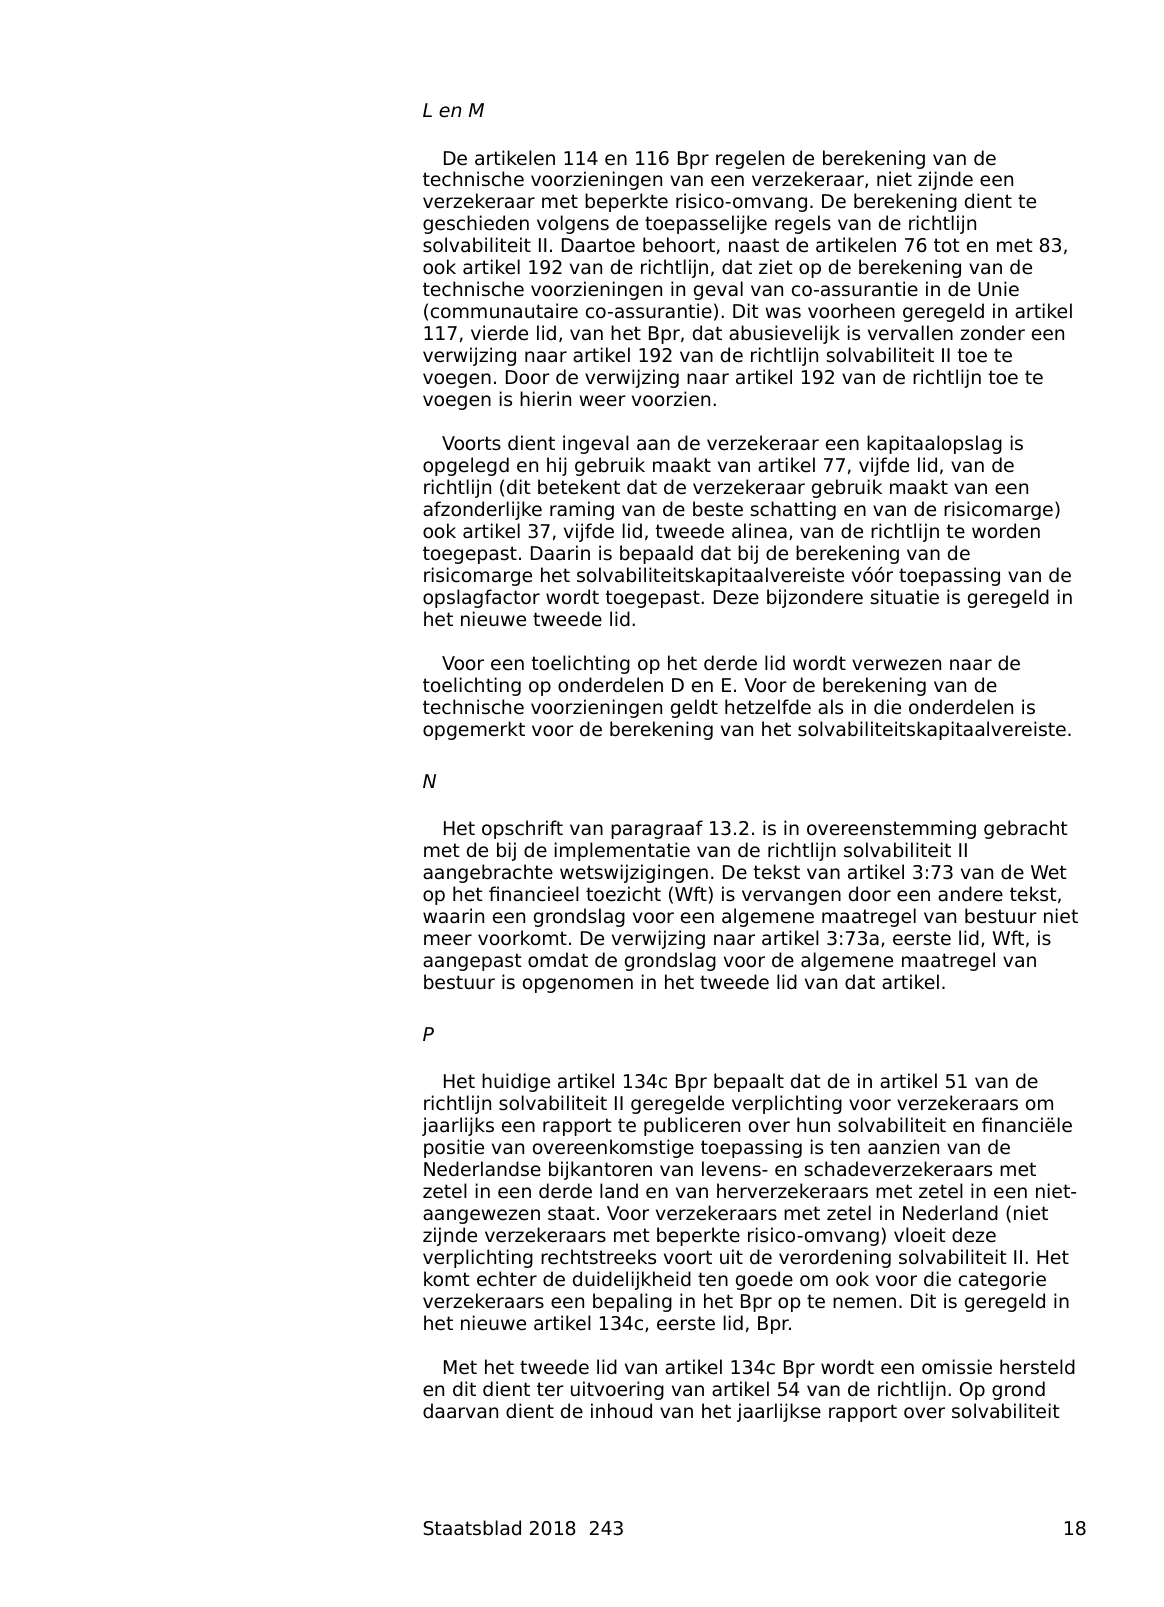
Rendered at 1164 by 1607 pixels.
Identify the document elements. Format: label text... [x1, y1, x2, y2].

subtitle N [422, 771, 1087, 793]
text Het opschrift van paragraaf 13.2. is in overeenstemming gebracht met de bij de implementatie van de richtlijn solvabiliteit II aangebrachte wetswijzigingen. De tekst van artikel 3:73 van de Wet op het financieel toezicht (Wft) is vervangen door een andere tekst, waarin een grondslag voor een algemene maatregel van bestuur niet meer voorkomt. De verwijzing naar artikel 3:73a, eerste lid, Wft, is aangepast omdat de grondslag voor de algemene maatregel van bestuur is opgenomen in het tweede lid van dat artikel. [422, 818, 1087, 994]
text Het huidige artikel 134c Bpr bepaalt dat de in artikel 51 van de richtlijn solvabiliteit II geregelde verplichting voor verzekeraars om jaarlijks een rapport te publiceren over hun solvabiliteit en financiële positie van overeenkomstige toepassing is ten aanzien van de Nederlandse bijkantoren van levens- en schadeverzekeraars met zetel in een derde land en van herverzekeraars met zetel in een niet-aangewezen staat. Voor verzekeraars met zetel in Nederland (niet zijnde verzekeraars met beperkte risico-omvang) vloeit deze verplichting rechtstreeks voort uit de verordening solvabiliteit II. Het komt echter de duidelijkheid ten goede om ook voor die categorie verzekeraars een bepaling in het Bpr op te nemen. Dit is geregeld in het nieuwe artikel 134c, eerste lid, Bpr. [422, 1071, 1087, 1335]
text De artikelen 114 en 116 Bpr regelen de berekening van de technische voorzieningen van een verzekeraar, niet zijnde een verzekeraar met beperkte risico-omvang. De berekening dient te geschieden volgens de toepasselijke regels van de richtlijn solvabiliteit II. Daartoe behoort, naast de artikelen 76 tot en met 83, ook artikel 192 van de richtlijn, dat ziet op de berekening van de technische voorzieningen in geval van co-assurantie in de Unie (communautaire co-assurantie). Dit was voorheen geregeld in artikel 117, vierde lid, van het Bpr, dat abusievelijk is vervallen zonder een verwijzing naar artikel 192 van de richtlijn solvabiliteit II toe te voegen. Door de verwijzing naar artikel 192 van de richtlijn toe te voegen is hierin weer voorzien. [422, 147, 1087, 411]
subtitle L en M [422, 100, 1087, 122]
text Met het tweede lid van artikel 134c Bpr wordt een omissie hersteld en dit dient ter uitvoering van artikel 54 van de richtlijn. Op grond daarvan dient de inhoud van het jaarlijkse rapport over solvabiliteit [422, 1357, 1087, 1423]
text Voorts dient ingeval aan de verzekeraar een kapitaalopslag is opgelegd en hij gebruik maakt van artikel 77, vijfde lid, van de richtlijn (dit betekent dat de verzekeraar gebruik maakt van een afzonderlijke raming van de beste schatting en van de risicomarge) ook artikel 37, vijfde lid, tweede alinea, van de richtlijn te worden toegepast. Daarin is bepaald dat bij de berekening van de risicomarge het solvabiliteitskapitaalvereiste vóór toepassing van de opslagfactor wordt toegepast. Deze bijzondere situatie is geregeld in het nieuwe tweede lid. [422, 433, 1087, 631]
subtitle P [422, 1024, 1087, 1046]
text Voor een toelichting op het derde lid wordt verwezen naar de toelichting op onderdelen D en E. Voor de berekening van de technische voorzieningen geldt hetzelfde als in die onderdelen is opgemerkt voor de berekening van het solvabiliteitskapitaalvereiste. [422, 653, 1087, 741]
